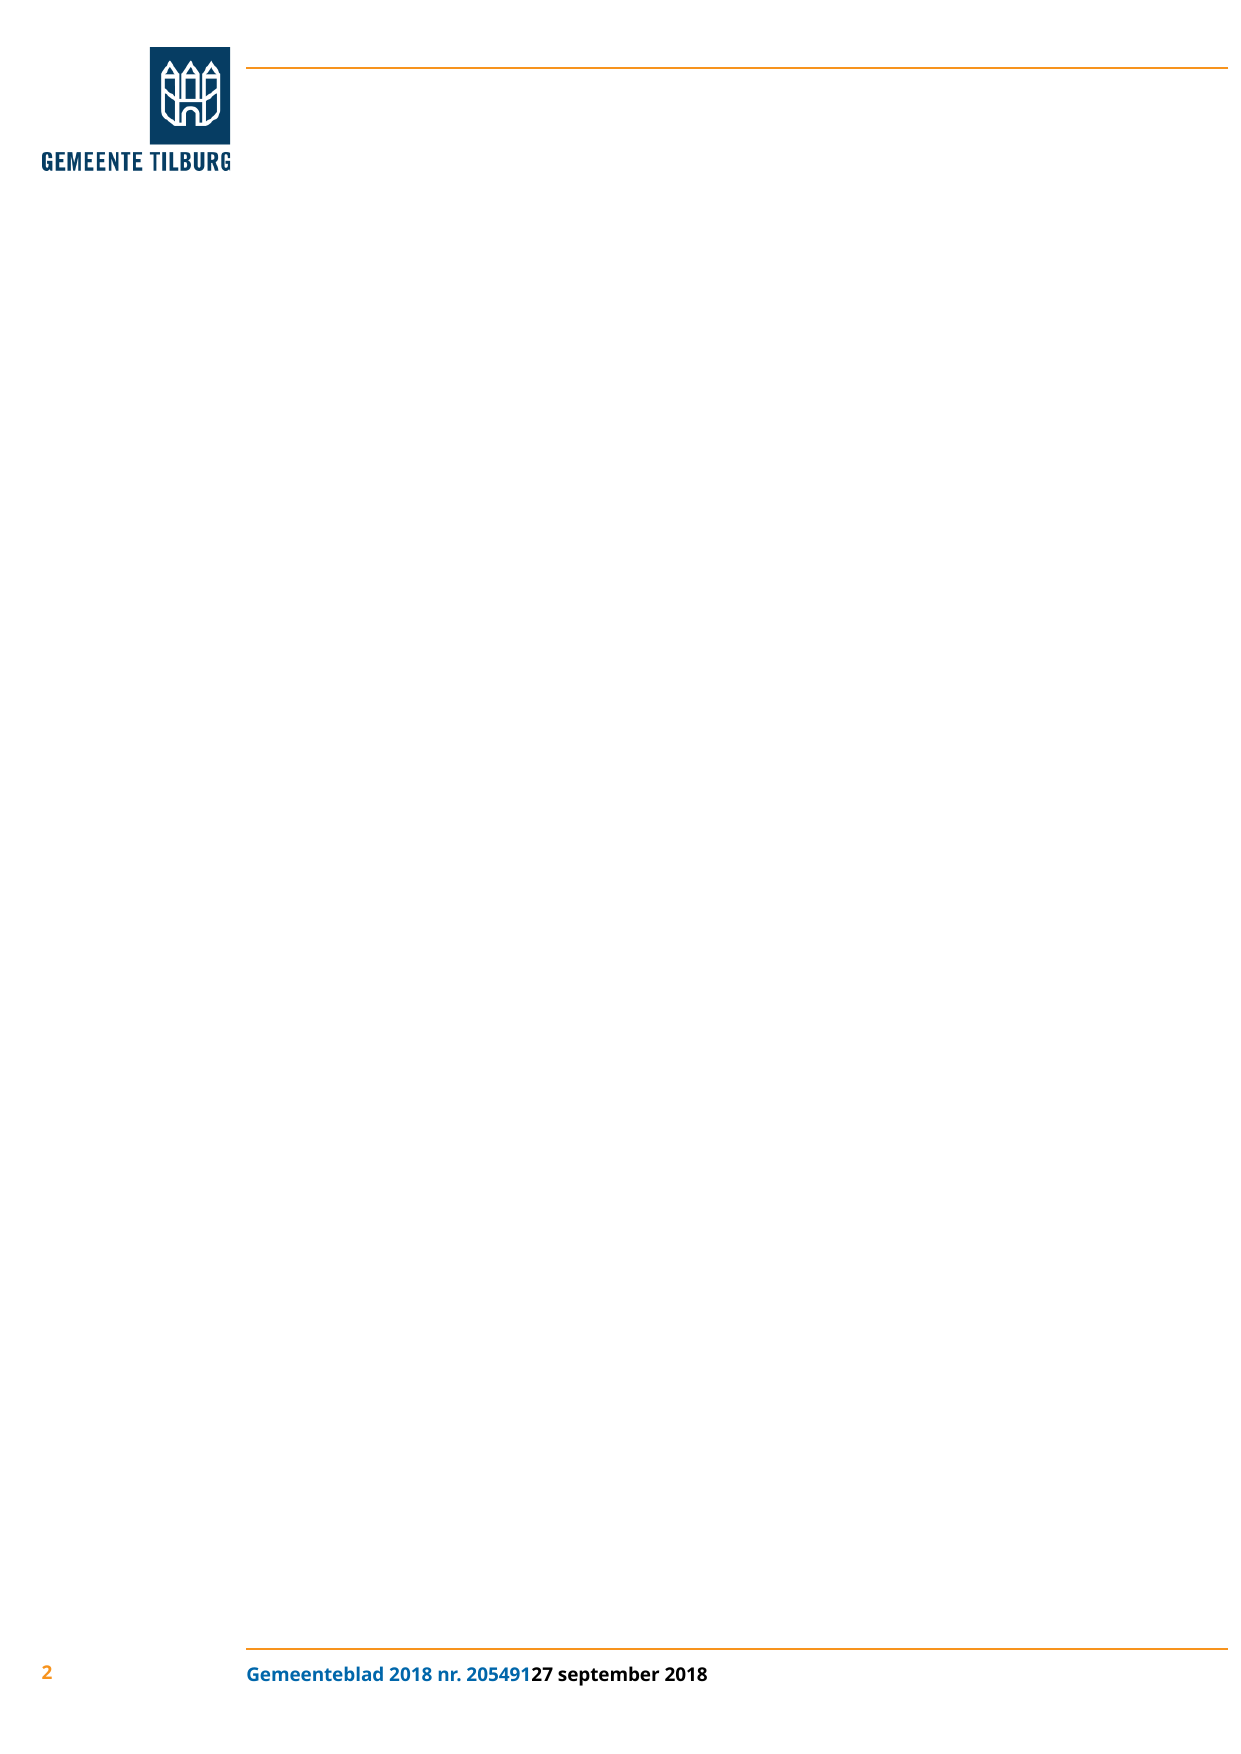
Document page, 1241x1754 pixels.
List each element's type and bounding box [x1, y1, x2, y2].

picture [41, 47, 231, 172]
